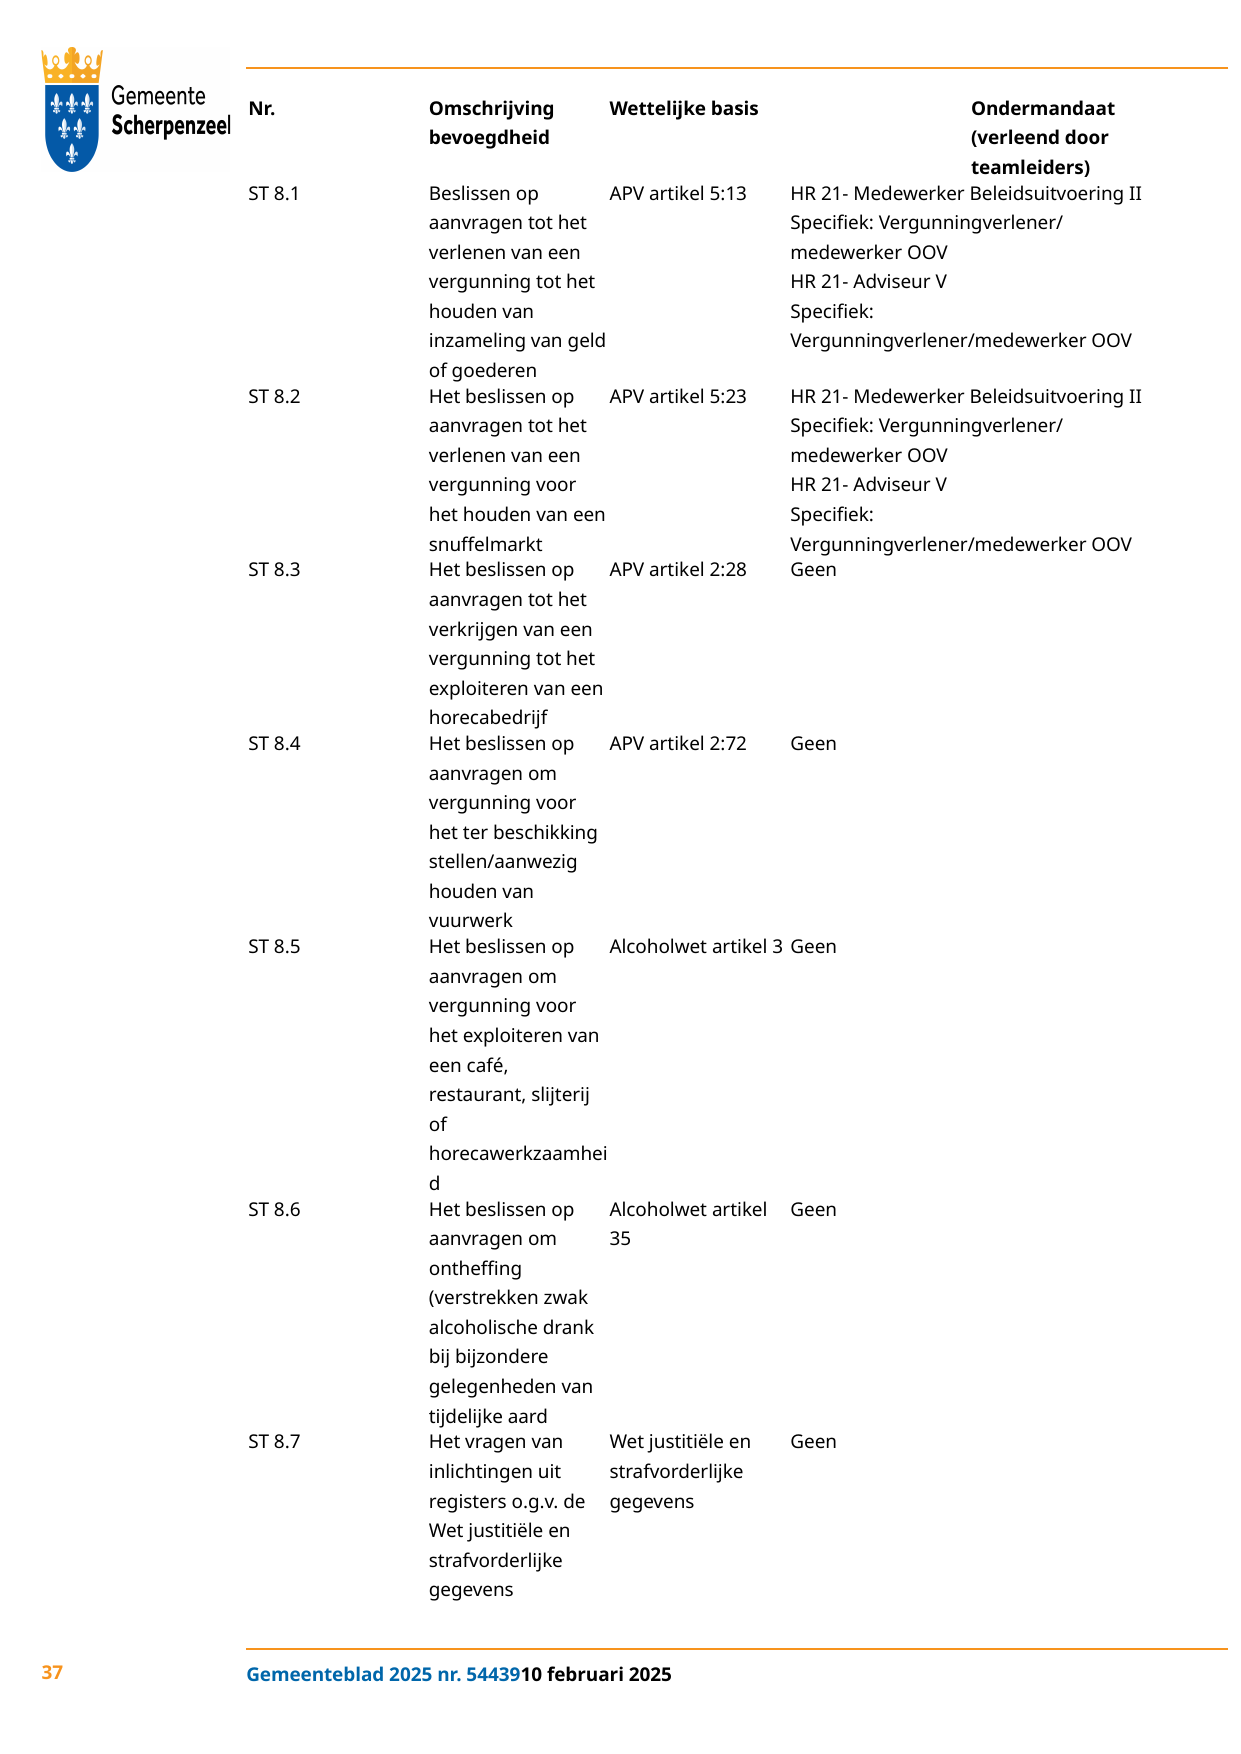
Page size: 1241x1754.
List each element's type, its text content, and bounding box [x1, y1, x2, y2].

table_cell Alcoholwet artikel 35 [609, 1196, 790, 1429]
table_header Ondermandaat (verleend door teamleiders) [971, 95, 1152, 180]
table_header Wettelijke basis [609, 95, 971, 180]
table_cell APV artikel 2:28 [609, 557, 790, 730]
table_cell Geen [790, 1196, 1152, 1429]
table_cell Het beslissen op aanvragen tot het verkrijgen van een vergunning tot het exploiteren van een horecabedrijf [429, 557, 609, 730]
table_cell HR 21- Medewerker Beleidsuitvoering II Specifiek: Vergunningverlener/ medewerker OOV HR 21- Adviseur V Specifiek: Vergunningverlener/medewerker OOV [790, 180, 1152, 383]
table_header Omschrijving bevoegdheid [429, 95, 609, 180]
table_cell Alcoholwet artikel 3 [609, 934, 790, 1196]
table_cell Het beslissen op aanvragen om ontheffing (verstrekken zwak alcoholische drank bij bijzondere gelegenheden van tijdelijke aard [429, 1196, 609, 1429]
table_cell APV artikel 5:23 [609, 383, 790, 557]
table_cell Het beslissen op aanvragen om vergunning voor het exploiteren van een café, restaurant, slijterij of horecawerkzaamheid [429, 934, 609, 1196]
table_cell Wet justitiële en strafvorderlijke gegevens [609, 1429, 790, 1602]
table_cell APV artikel 2:72 [609, 730, 790, 933]
table_cell Het beslissen op aanvragen om vergunning voor het ter beschikking stellen/aanwezig houden van vuurwerk [429, 730, 609, 933]
table_cell Geen [790, 934, 1152, 1196]
table_cell ST 8.7 [248, 1429, 429, 1602]
table_cell Geen [790, 557, 1152, 730]
table_cell ST 8.1 [248, 180, 429, 383]
table_cell APV artikel 5:13 [609, 180, 790, 383]
table_cell ST 8.2 [248, 383, 429, 557]
table_cell Geen [790, 1429, 1152, 1602]
table_cell Het vragen van inlichtingen uit registers o.g.v. de Wet justitiële en strafvorderlijke gegevens [429, 1429, 609, 1602]
table_cell ST 8.4 [248, 730, 429, 933]
table_cell Geen [790, 730, 1152, 933]
table_cell ST 8.6 [248, 1196, 429, 1429]
table_header Nr. [248, 95, 429, 180]
table_cell Beslissen op aanvragen tot het verlenen van een vergunning tot het houden van inzameling van geld of goederen [429, 180, 609, 383]
picture [41, 47, 231, 172]
table_cell ST 8.3 [248, 557, 429, 730]
table_cell HR 21- Medewerker Beleidsuitvoering II Specifiek: Vergunningverlener/ medewerker OOV HR 21- Adviseur V Specifiek: Vergunningverlener/medewerker OOV [790, 383, 1152, 557]
table_cell ST 8.5 [248, 934, 429, 1196]
table_cell Het beslissen op aanvragen tot het verlenen van een vergunning voor het houden van een snuffelmarkt [429, 383, 609, 557]
